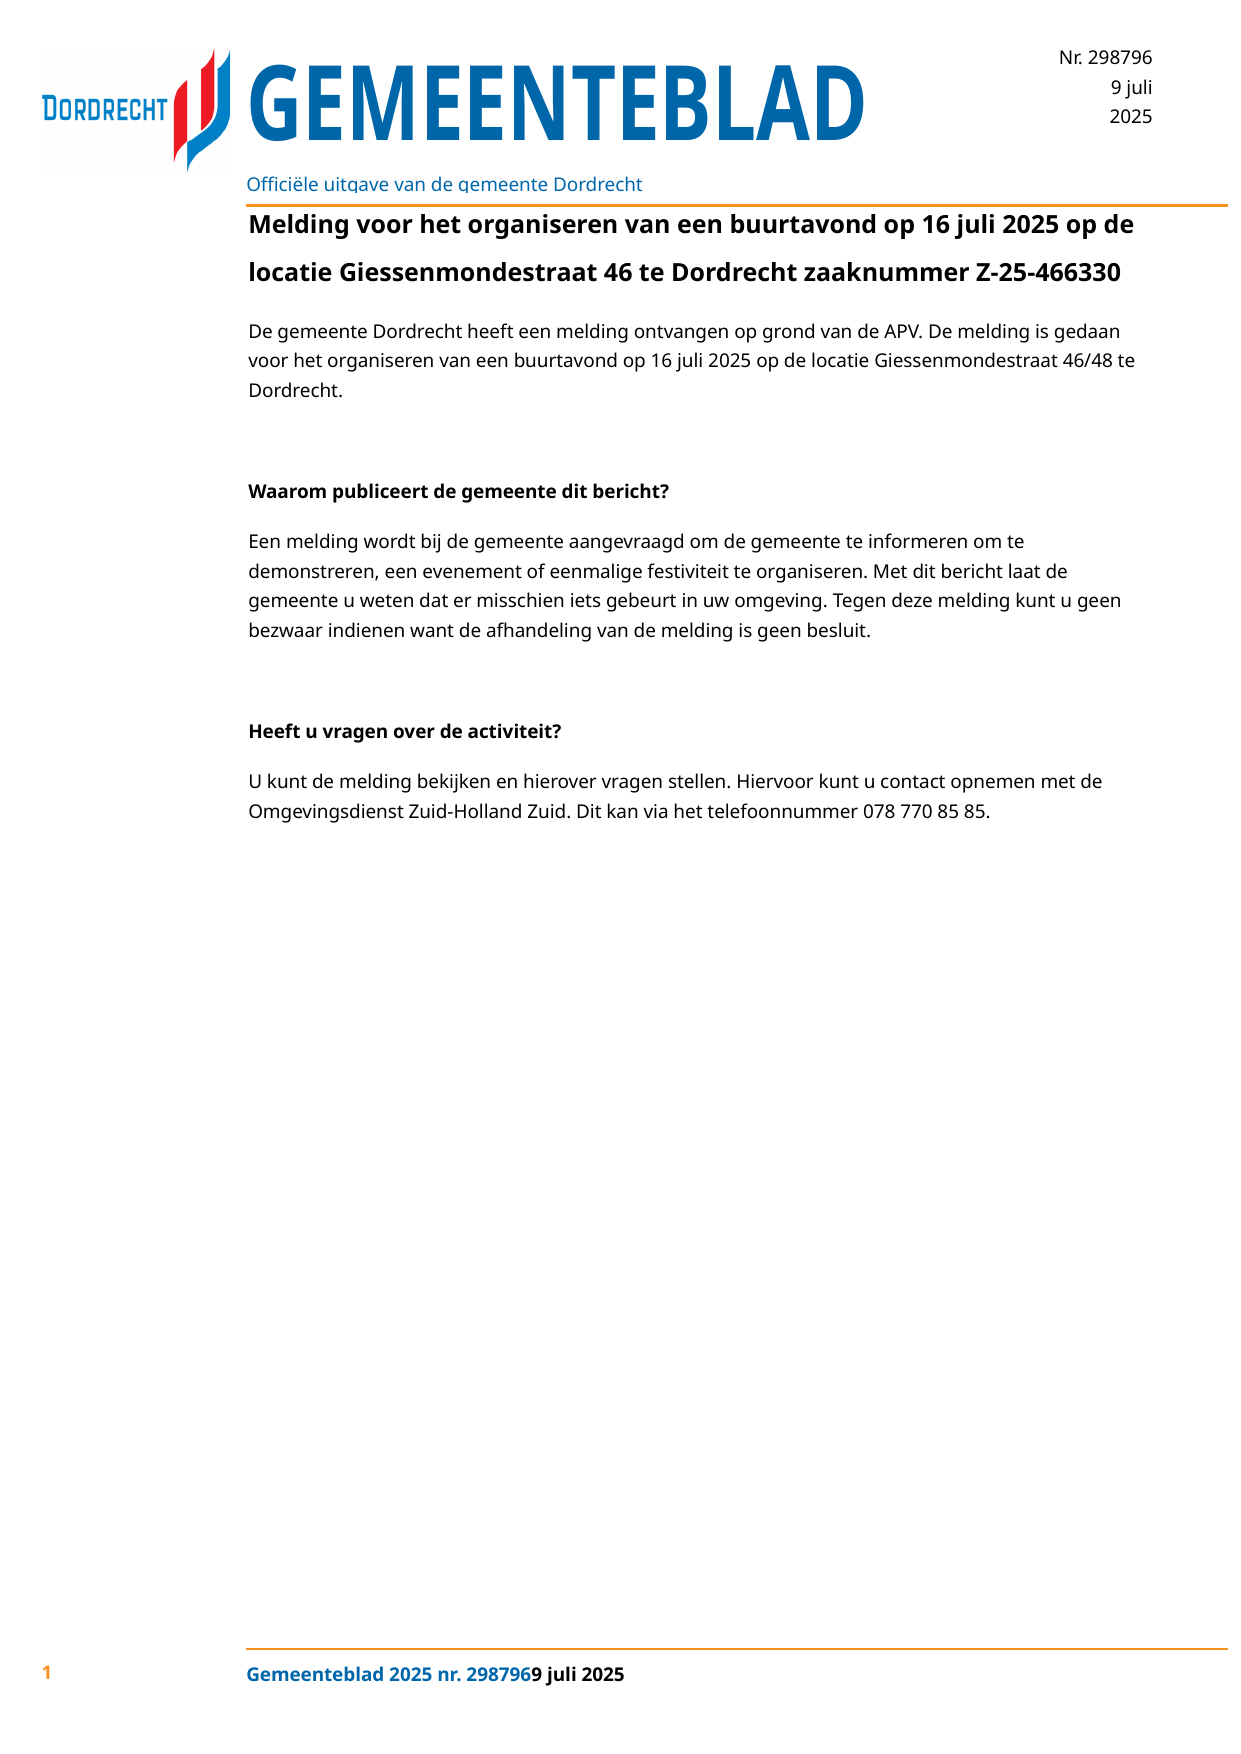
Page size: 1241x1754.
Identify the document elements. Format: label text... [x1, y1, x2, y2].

text Heeft u vragen over de activiteit? [248, 718, 1152, 744]
text Waarom publiceert de gemeente dit bericht? [248, 478, 1152, 504]
picture [41, 47, 231, 172]
text Melding voor het organiseren van een buurtavond op 16 juli 2025 op de locatie Giessenmondestraat 46 te Dordrecht zaaknummer Z-25-466330 [248, 207, 1152, 288]
text Een melding wordt bij de gemeente aangevraagd om de gemeente te informeren om te demonstreren, een evenement of eenmalige festiviteit te organiseren. Met dit bericht laat de gemeente u weten dat er misschien iets gebeurt in uw omgeving. Tegen deze melding kunt u geen bezwaar indienen want de afhandeling van de melding is geen besluit. [248, 528, 1152, 643]
text De gemeente Dordrecht heeft een melding ontvangen op grond van de APV. De melding is gedaan voor het organiseren van een buurtavond op 16 juli 2025 op de locatie Giessenmondestraat 46/48 te Dordrecht. [248, 318, 1152, 403]
text U kunt de melding bekijken en hierover vragen stellen. Hiervoor kunt u contact opnemen met de Omgevingsdienst Zuid-Holland Zuid. Dit kan via het telefoonnummer 078 770 85 85. [248, 768, 1152, 824]
